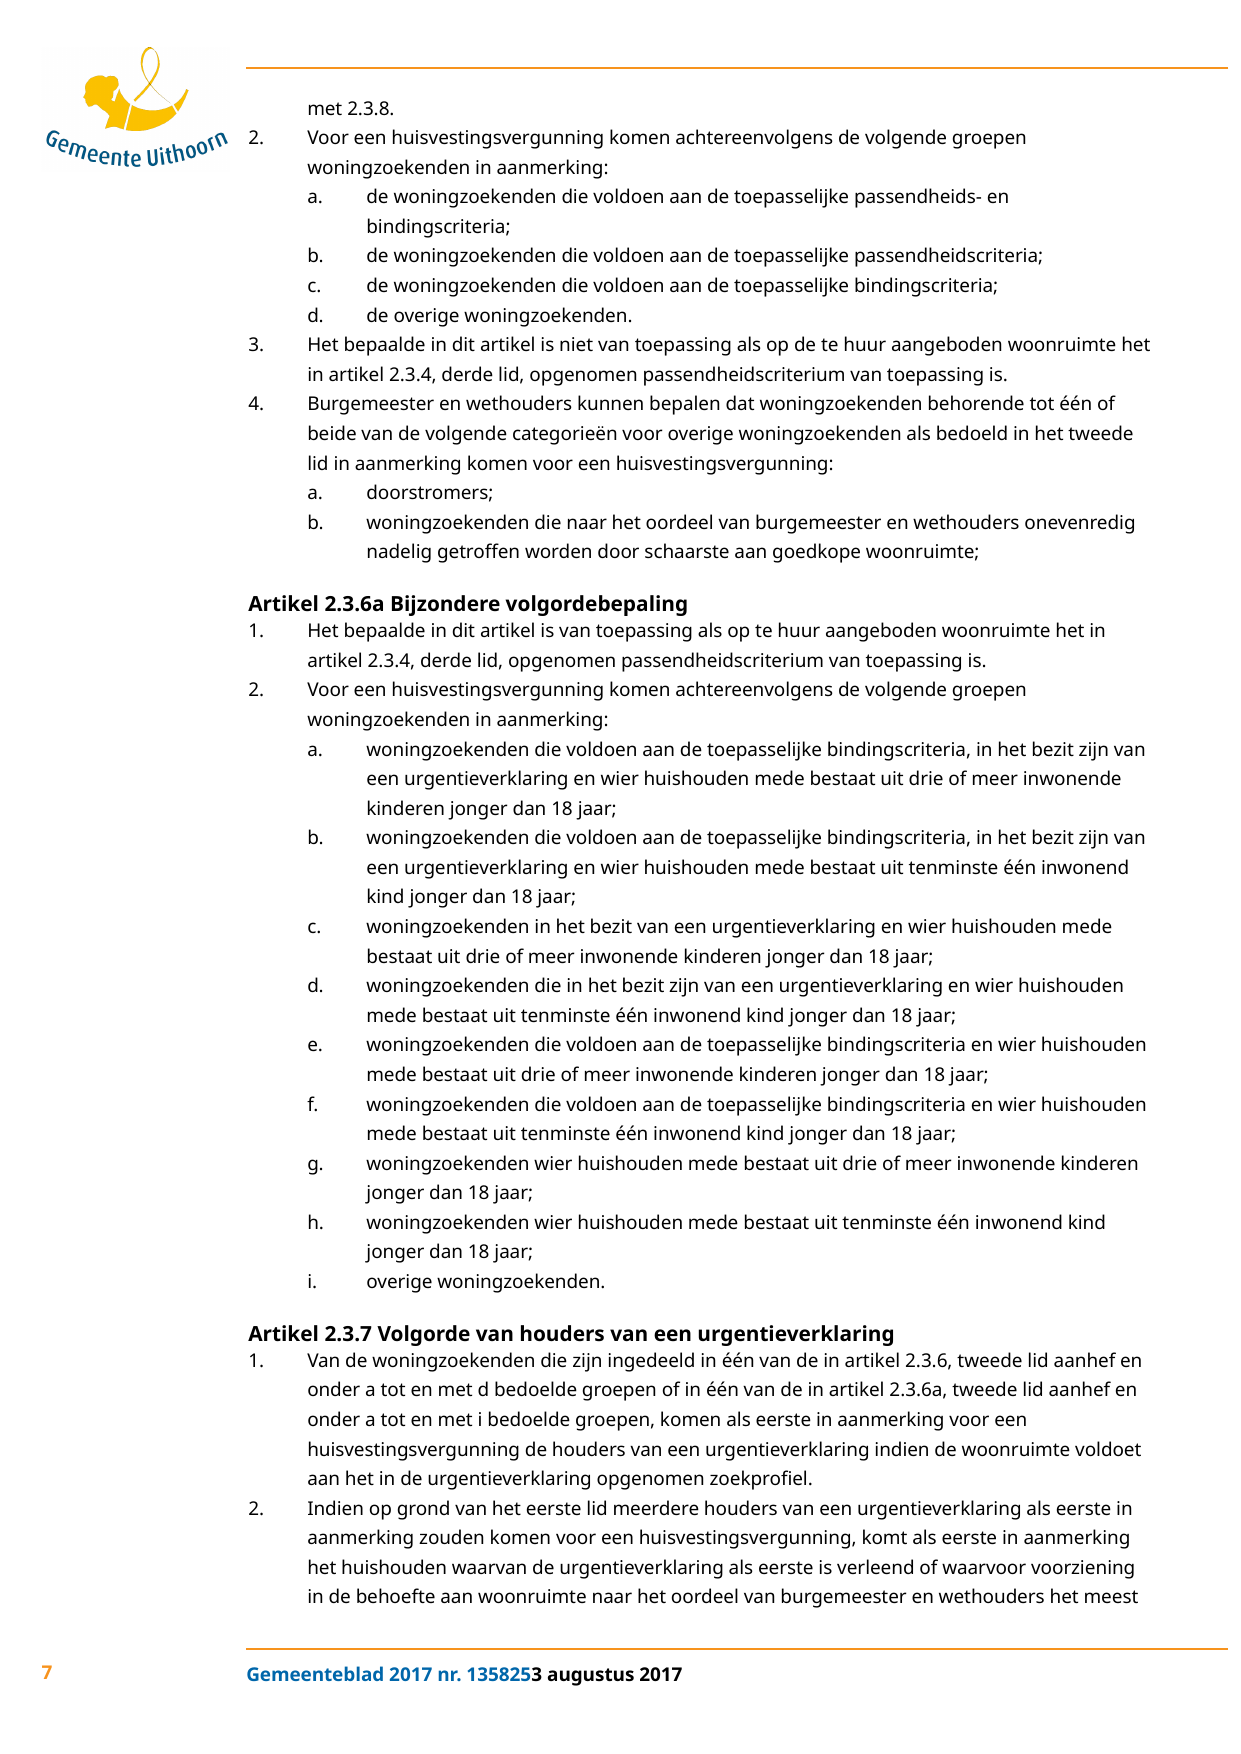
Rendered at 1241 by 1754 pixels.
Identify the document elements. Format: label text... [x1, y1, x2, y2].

list Burgemeester en wethouders kunnen bepalen dat woningzoekenden behorende tot één of beide van de volgende categorieën voor overige woningzoekenden als bedoeld in het tweede lid in aanmerking komen voor een huisvestingsvergunning: [248, 391, 1152, 476]
list Indien op grond van het eerste lid meerdere houders van een urgentieverklaring als eerste in aanmerking zouden komen voor een huisvestingsvergunning, komt als eerste in aanmerking het huishouden waarvan de urgentieverklaring als eerste is verleend of waarvoor voorziening in de behoefte aan woonruimte naar het oordeel van burgemeester en wethouders het meest [248, 1495, 1152, 1609]
list Het bepaalde in dit artikel is niet van toepassing als op de te huur aangeboden woonruimte het in artikel 2.3.4, derde lid, opgenomen passendheidscriterium van toepassing is. [248, 331, 1152, 387]
list de woningzoekenden die voldoen aan de toepasselijke bindingscriteria; [307, 272, 1152, 298]
list overige woningzoekenden. [307, 1268, 1152, 1294]
list woningzoekenden die voldoen aan de toepasselijke bindingscriteria, in het bezit zijn van een urgentieverklaring en wier huishouden mede bestaat uit tenminste één inwonend kind jonger dan 18 jaar; [307, 824, 1152, 909]
list doorstromers; [307, 479, 1152, 505]
list Voor een huisvestingsvergunning komen achtereenvolgens de volgende groepen woningzoekenden in aanmerking: [248, 677, 1152, 732]
picture [41, 47, 231, 172]
text Artikel 2.3.6a Bijzondere volgordebepaling [248, 589, 1152, 617]
list de woningzoekenden die voldoen aan de toepasselijke passendheidscriteria; [307, 243, 1152, 268]
list woningzoekenden in het bezit van een urgentieverklaring en wier huishouden mede bestaat uit drie of meer inwonende kinderen jonger dan 18 jaar; [307, 913, 1152, 968]
list Voor een huisvestingsvergunning komen achtereenvolgens de volgende groepen woningzoekenden in aanmerking: [248, 124, 1152, 180]
list woningzoekenden wier huishouden mede bestaat uit drie of meer inwonende kinderen jonger dan 18 jaar; [307, 1150, 1152, 1205]
list woningzoekenden die naar het oordeel van burgemeester en wethouders onevenredig nadelig getroffen worden door schaarste aan goedkope woonruimte; [307, 509, 1152, 564]
list woningzoekenden die in het bezit zijn van een urgentieverklaring en wier huishouden mede bestaat uit tenminste één inwonend kind jonger dan 18 jaar; [307, 972, 1152, 1028]
list woningzoekenden wier huishouden mede bestaat uit tenminste één inwonend kind jonger dan 18 jaar; [307, 1209, 1152, 1264]
text Artikel 2.3.7 Volgorde van houders van een urgentieverklaring [248, 1319, 1152, 1347]
list de overige woningzoekenden. [307, 302, 1152, 328]
list woningzoekenden die voldoen aan de toepasselijke bindingscriteria en wier huishouden mede bestaat uit tenminste één inwonend kind jonger dan 18 jaar; [307, 1091, 1152, 1146]
list de woningzoekenden die voldoen aan de toepasselijke passendheids- en bindingscriteria; [307, 183, 1152, 239]
list woningzoekenden die voldoen aan de toepasselijke bindingscriteria, in het bezit zijn van een urgentieverklaring en wier huishouden mede bestaat uit drie of meer inwonende kinderen jonger dan 18 jaar; [307, 736, 1152, 821]
list met 2.3.8. [248, 95, 1152, 121]
list woningzoekenden die voldoen aan de toepasselijke bindingscriteria en wier huishouden mede bestaat uit drie of meer inwonende kinderen jonger dan 18 jaar; [307, 1032, 1152, 1087]
list Van de woningzoekenden die zijn ingedeeld in één van de in artikel 2.3.6, tweede lid aanhef en onder a tot en met d bedoelde groepen of in één van de in artikel 2.3.6a, tweede lid aanhef en onder a tot en met i bedoelde groepen, komen als eerste in aanmerking voor een huisvestingsvergunning de houders van een urgentieverklaring indien de woonruimte voldoet aan het in de urgentieverklaring opgenomen zoekprofiel. [248, 1347, 1152, 1491]
list Het bepaalde in dit artikel is van toepassing als op te huur aangeboden woonruimte het in artikel 2.3.4, derde lid, opgenomen passendheidscriterium van toepassing is. [248, 617, 1152, 673]
